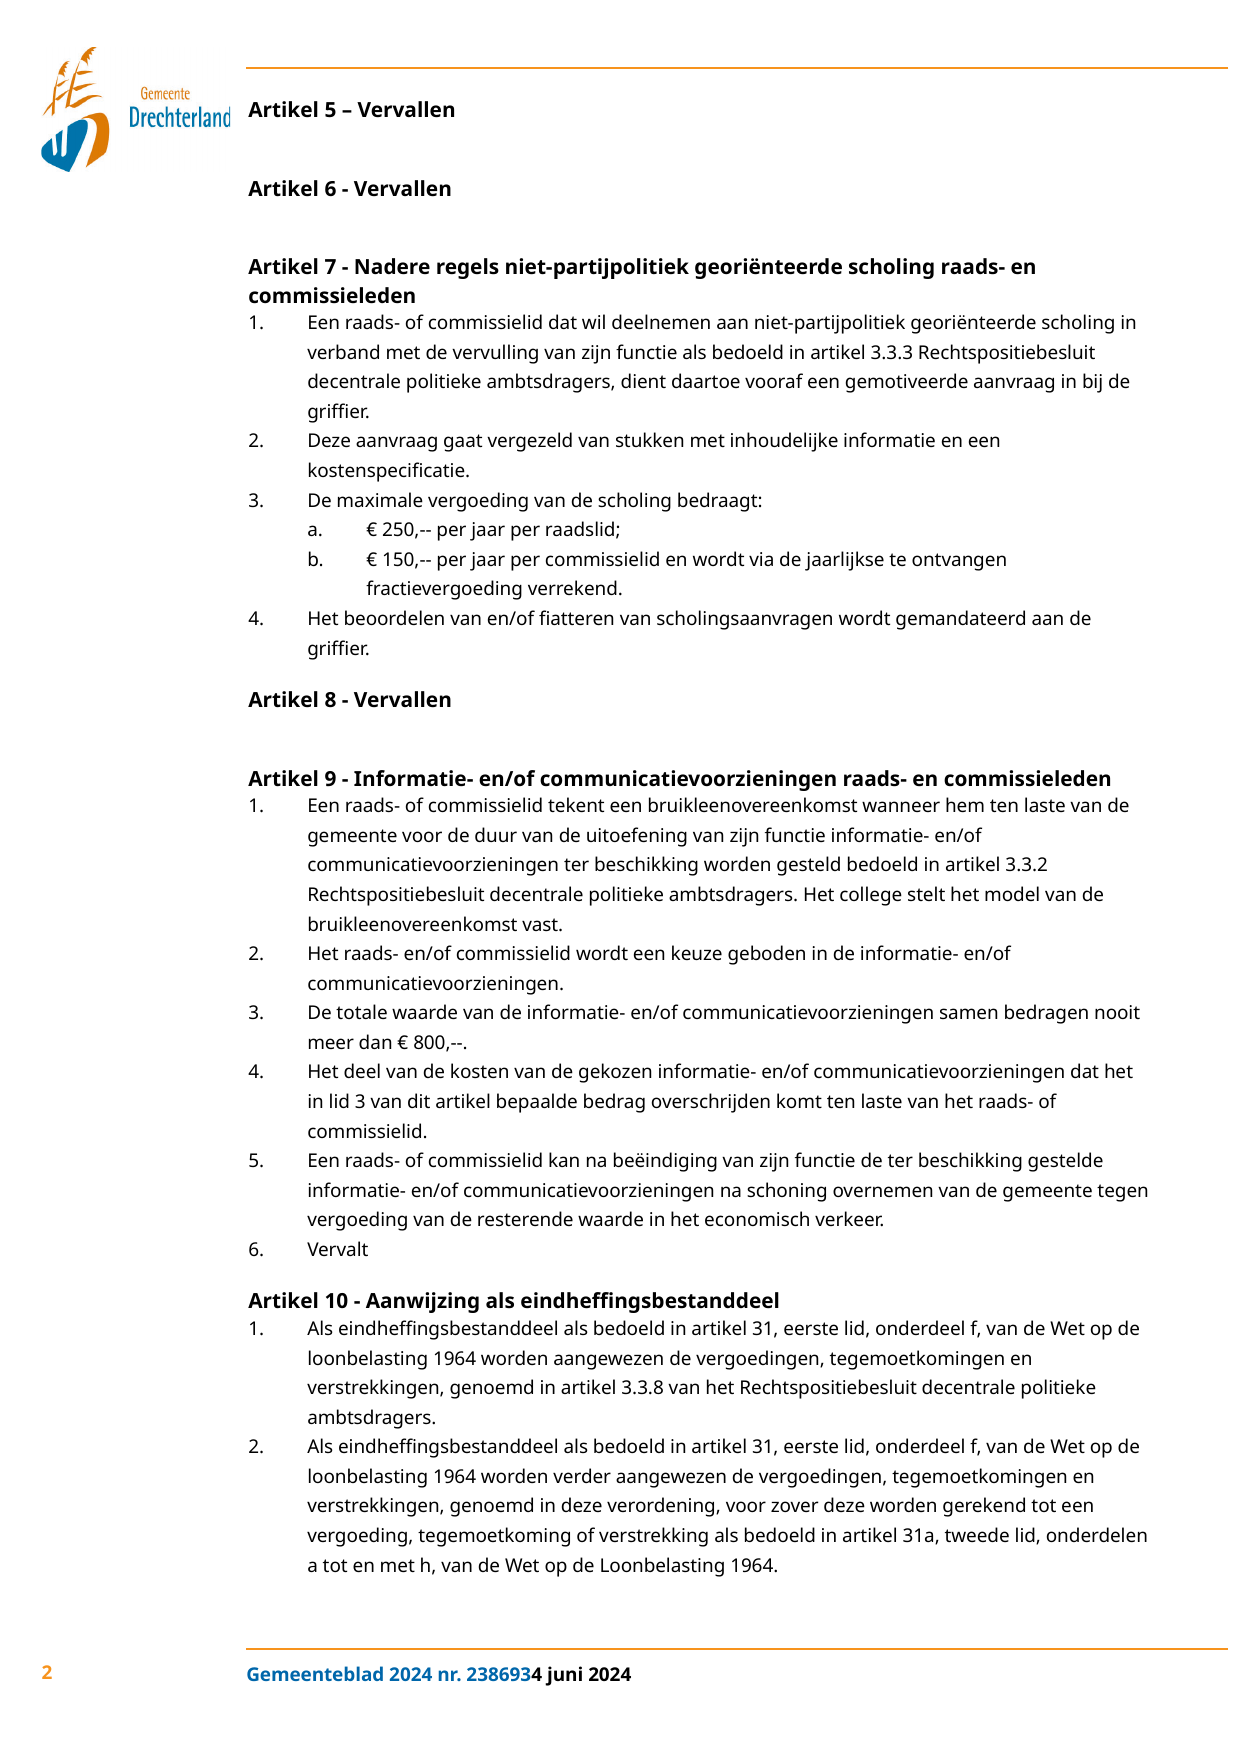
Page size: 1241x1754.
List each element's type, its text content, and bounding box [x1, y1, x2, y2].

picture [41, 47, 231, 172]
list Een raads- of commissielid kan na beëindiging van zijn functie de ter beschikking gestelde informatie- en/of communicatievoorzieningen na schoning overnemen van de gemeente tegen vergoeding van de resterende waarde in het economisch verkeer. [248, 1147, 1152, 1232]
list De maximale vergoeding van de scholing bedraagt: [248, 487, 1152, 513]
text Artikel 9 - Informatie- en/of communicatievoorzieningen raads- en commissieleden [248, 764, 1152, 792]
list € 250,-- per jaar per raadslid; [307, 516, 1152, 542]
text Artikel 8 - Vervallen [248, 685, 1152, 714]
text Artikel 6 - Vervallen [248, 174, 1152, 202]
list Als eindheffingsbestanddeel als bedoeld in artikel 31, eerste lid, onderdeel f, van de Wet op de loonbelasting 1964 worden verder aangewezen de vergoedingen, tegemoetkomingen en verstrekkingen, genoemd in deze verordening, voor zover deze worden gerekend tot een vergoeding, tegemoetkoming of verstrekking als bedoeld in artikel 31a, tweede lid, onderdelen a tot en met h, van de Wet op de Loonbelasting 1964. [248, 1433, 1152, 1577]
picture [41, 158, 64, 172]
list Het beoordelen van en/of fiatteren van scholingsaanvragen wordt gemandateerd aan de griffier. [248, 605, 1152, 661]
list Een raads- of commissielid tekent een bruikleenovereenkomst wanneer hem ten laste van de gemeente voor de duur van de uitoefening van zijn functie informatie- en/of communicatievoorzieningen ter beschikking worden gesteld bedoeld in artikel 3.3.2 Rechtspositiebesluit decentrale politieke ambtsdragers. Het college stelt het model van de bruikleenovereenkomst vast. [248, 792, 1152, 937]
list Deze aanvraag gaat vergezeld van stukken met inhoudelijke informatie en een kostenspecificatie. [248, 428, 1152, 483]
list Vervalt [248, 1236, 1152, 1262]
list De totale waarde van de informatie- en/of communicatievoorzieningen samen bedragen nooit meer dan € 800,--. [248, 999, 1152, 1055]
text Artikel 7 - Nadere regels niet-partijpolitiek georiënteerde scholing raads- en commissieleden [248, 252, 1152, 309]
list Het deel van de kosten van de gekozen informatie- en/of communicatievoorzieningen dat het in lid 3 van dit artikel bepaalde bedrag overschrijden komt ten laste van het raads- of commissielid. [248, 1059, 1152, 1144]
text Artikel 5 – Vervallen [248, 95, 1152, 123]
list € 150,-- per jaar per commissielid en wordt via de jaarlijkse te ontvangen fractievergoeding verrekend. [307, 546, 1152, 601]
text Artikel 10 - Aanwijzing als eindheffingsbestanddeel [248, 1287, 1152, 1315]
list Het raads- en/of commissielid wordt een keuze geboden in de informatie- en/of communicatievoorzieningen. [248, 940, 1152, 996]
list Een raads- of commissielid dat wil deelnemen aan niet-partijpolitiek georiënteerde scholing in verband met de vervulling van zijn functie als bedoeld in artikel 3.3.3 Rechtspositiebesluit decentrale politieke ambtsdragers, dient daartoe vooraf een gemotiveerde aanvraag in bij de griffier. [248, 309, 1152, 424]
picture [226, 115, 231, 124]
list Als eindheffingsbestanddeel als bedoeld in artikel 31, eerste lid, onderdeel f, van de Wet op de loonbelasting 1964 worden aangewezen de vergoedingen, tegemoetkomingen en verstrekkingen, genoemd in artikel 3.3.8 van het Rechtspositiebesluit decentrale politieke ambtsdragers. [248, 1315, 1152, 1429]
